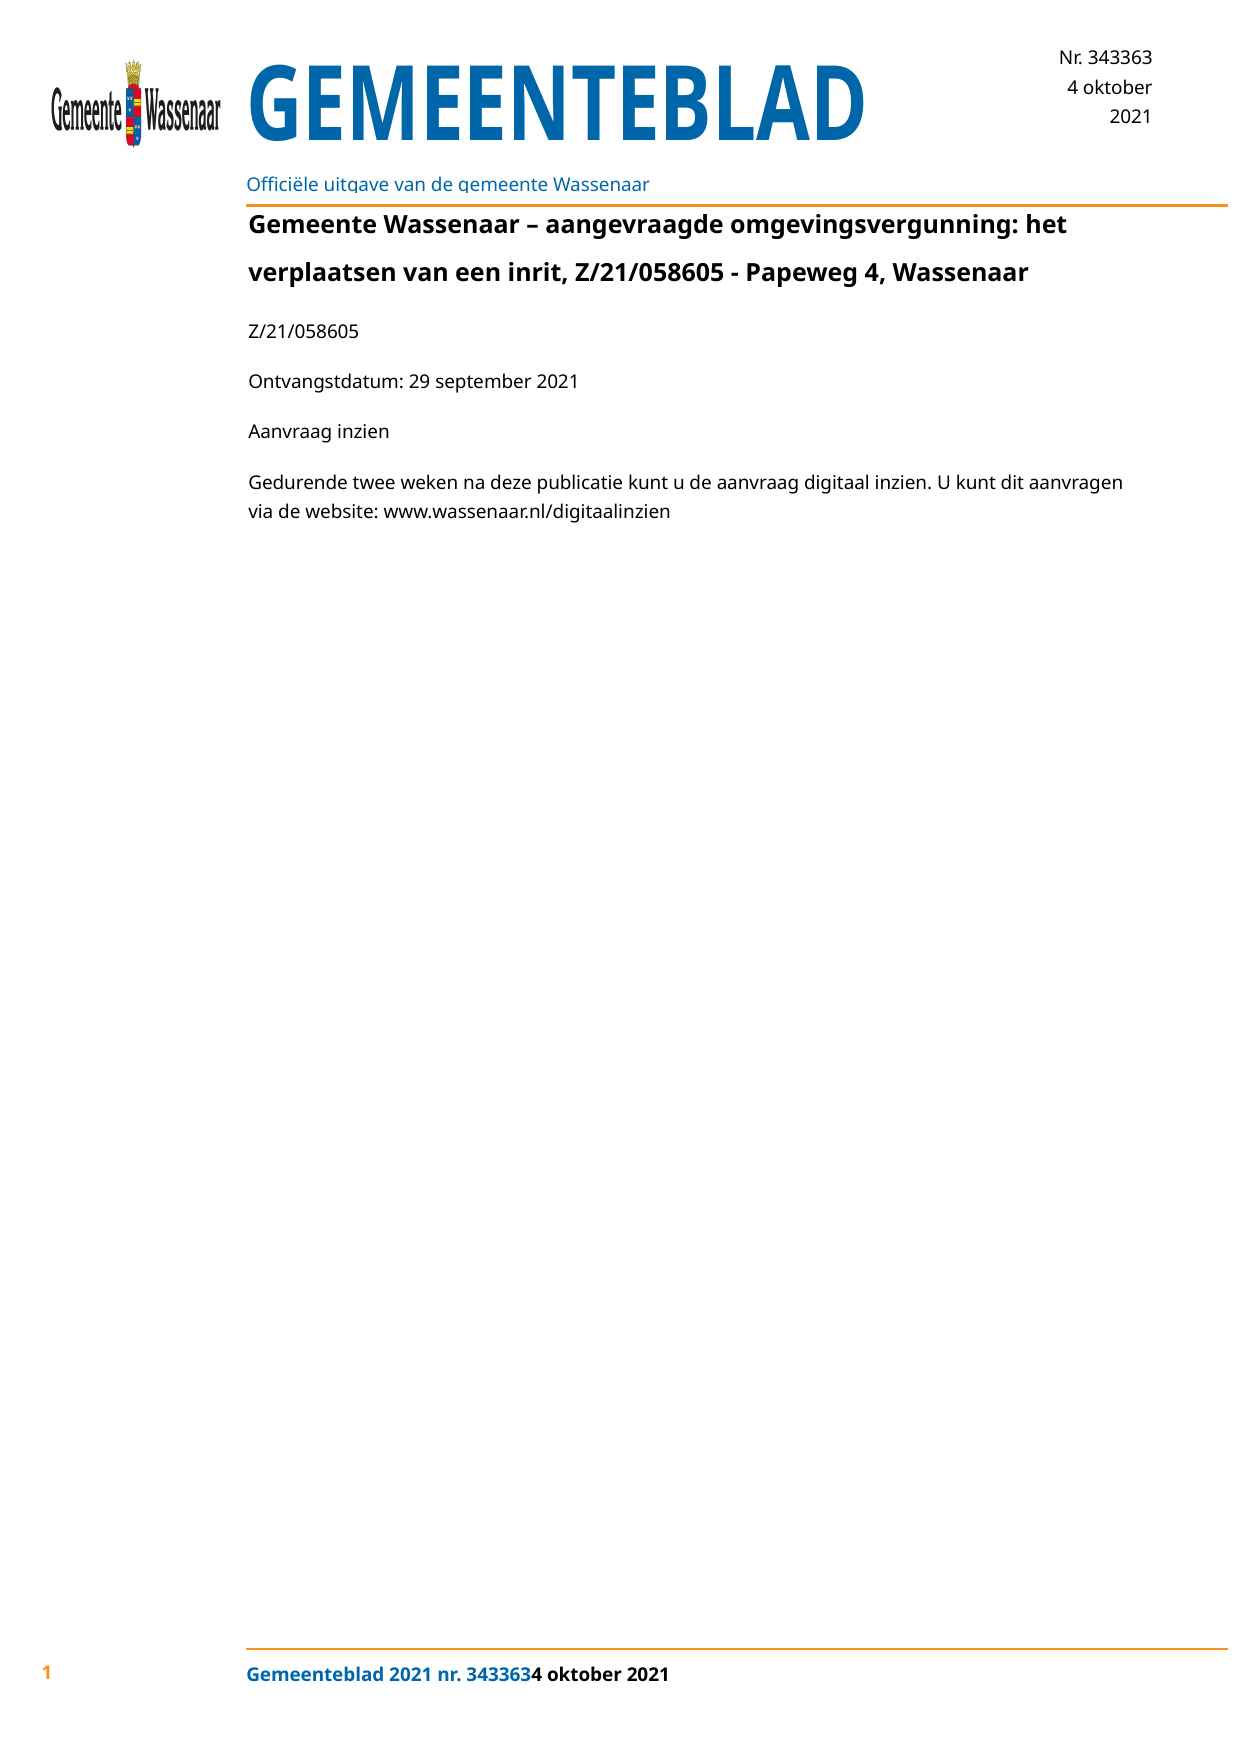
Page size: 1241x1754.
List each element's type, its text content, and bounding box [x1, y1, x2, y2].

text Gedurende twee weken na deze publicatie kunt u de aanvraag digitaal inzien. U kunt dit aanvragen via de website: www.wassenaar.nl/digitaalinzien [248, 469, 1152, 524]
text Gemeente Wassenaar – aangevraagde omgevingsvergunning: het verplaatsen van een inrit, Z/21/058605 - Papeweg 4, Wassenaar [248, 207, 1152, 288]
text Aanvraag inzien [248, 419, 1152, 444]
picture [41, 47, 231, 172]
text Z/21/058605 [248, 318, 1152, 344]
text Ontvangstdatum: 29 september 2021 [248, 368, 1152, 394]
